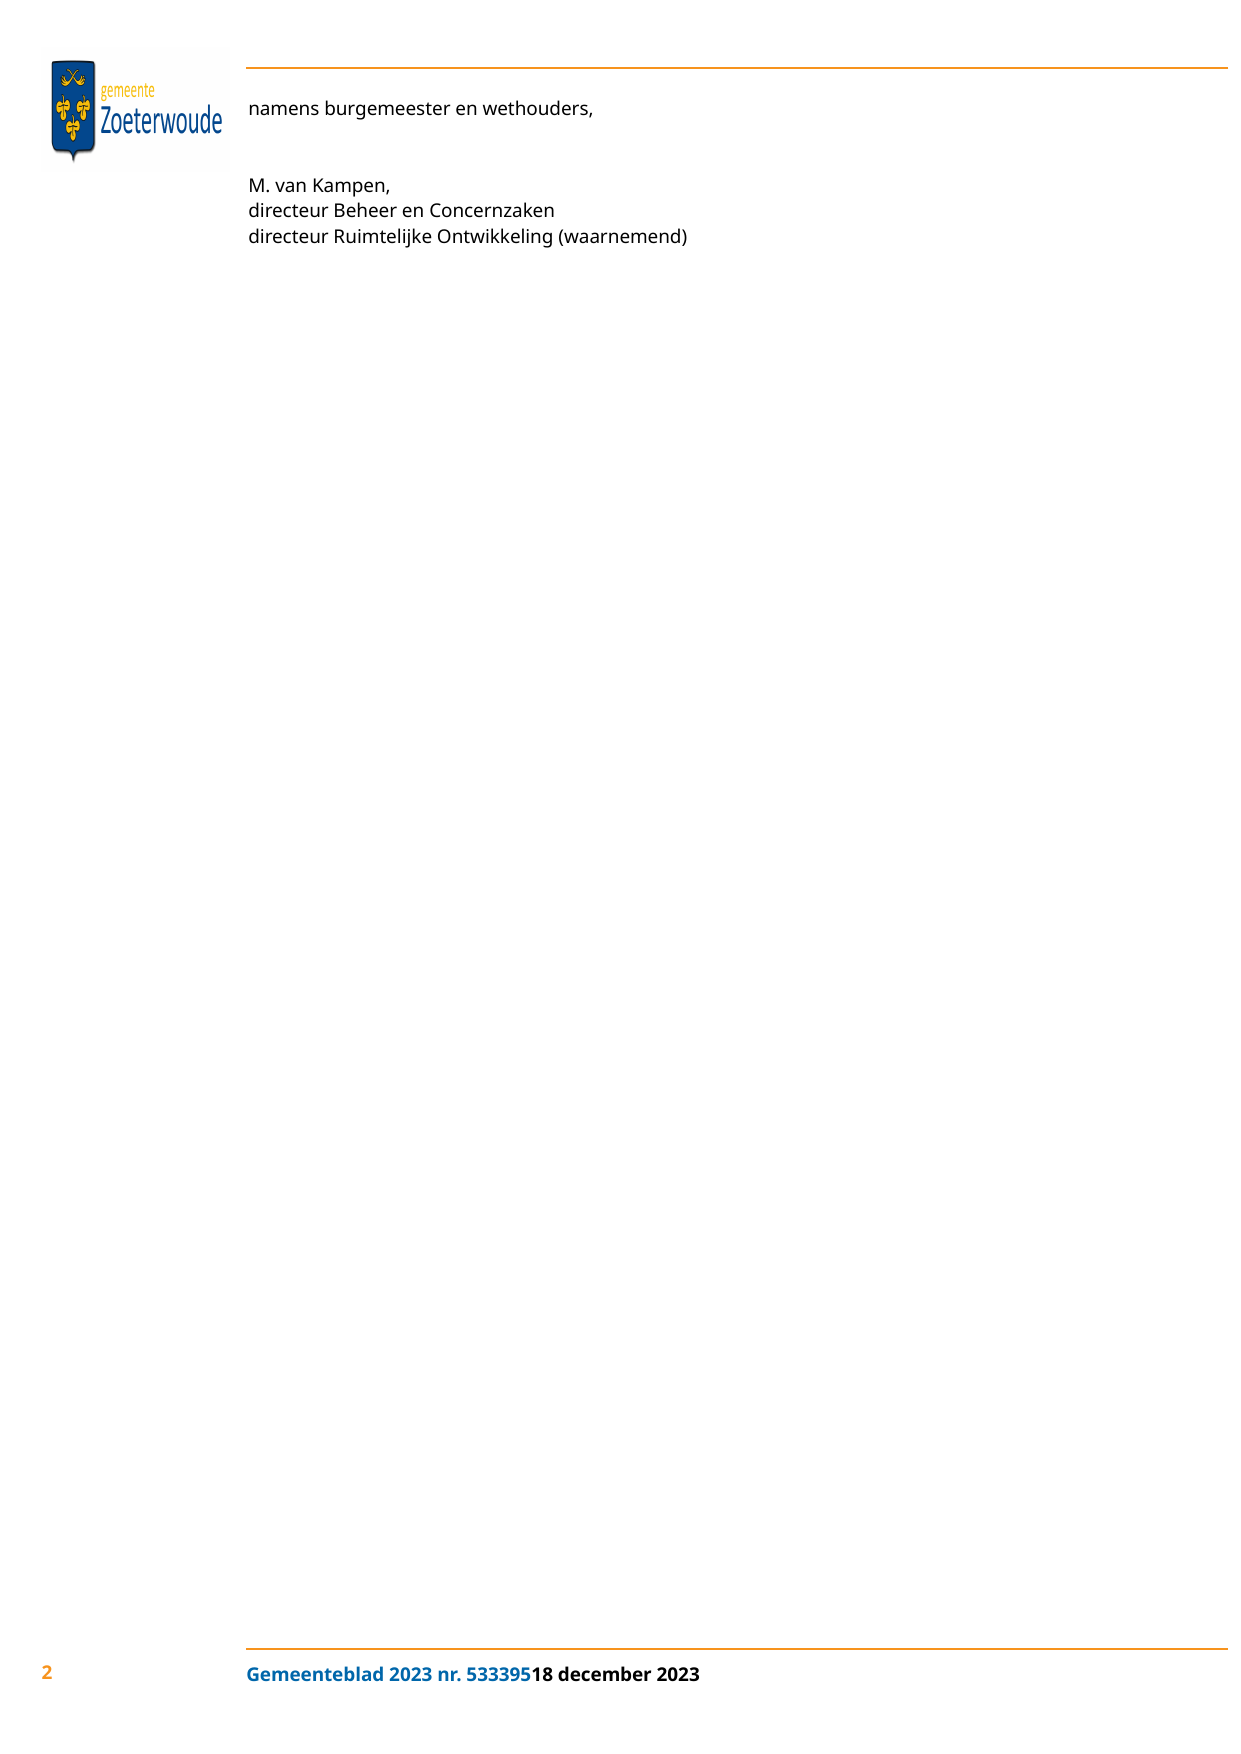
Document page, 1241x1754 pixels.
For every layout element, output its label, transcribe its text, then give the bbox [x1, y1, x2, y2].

text namens burgemeester en wethouders, [248, 95, 1152, 121]
picture [41, 47, 231, 172]
text M. van Kampen, [248, 172, 1152, 198]
text directeur Ruimtelijke Ontwikkeling (waarnemend) [248, 223, 1152, 249]
text directeur Beheer en Concernzaken [248, 198, 1152, 223]
